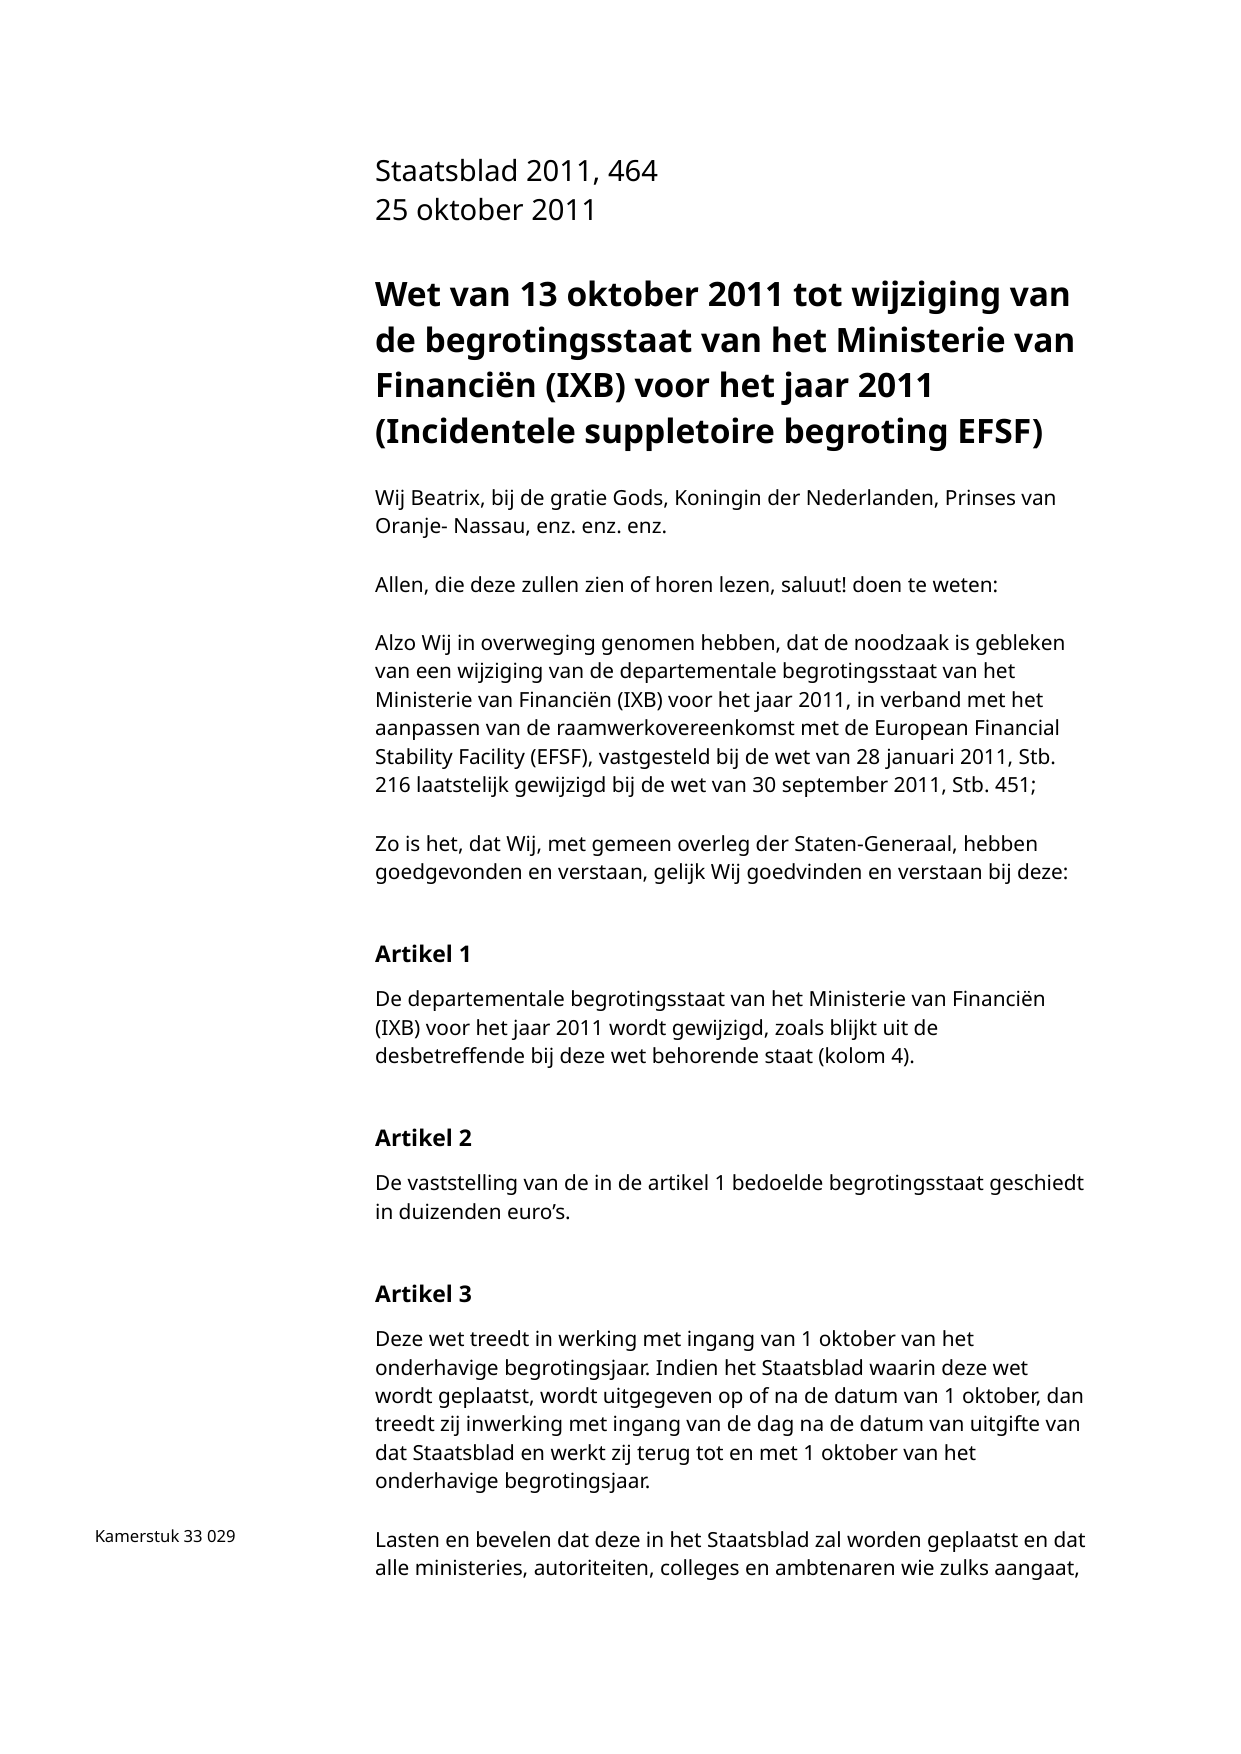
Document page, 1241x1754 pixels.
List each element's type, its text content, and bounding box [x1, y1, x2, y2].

subtitle Artikel 3 [375, 1278, 1090, 1309]
text Staatsblad 2011, 464 [375, 150, 1090, 190]
text 25 oktober 2011 [375, 190, 1090, 229]
text Kamerstuk 33 029 [94, 1525, 328, 1547]
text De departementale begrotingsstaat van het Ministerie van Financiën (IXB) voor het jaar 2011 wordt gewijzigd, zoals blijkt uit de desbetreffende bij deze wet behorende staat (kolom 4). [375, 984, 1090, 1070]
subtitle Artikel 2 [375, 1122, 1090, 1153]
text Alzo Wij in overweging genomen hebben, dat de noodzaak is gebleken van een wijziging van de departementale begrotingsstaat van het Ministerie van Financiën (IXB) voor het jaar 2011, in verband met het aanpassen van de raamwerkovereenkomst met de European Financial Stability Facility (EFSF), vastgesteld bij de wet van 28 januari 2011, Stb. 216 laatstelijk gewijzigd bij de wet van 30 september 2011, Stb. 451; [375, 628, 1090, 799]
text Wij Beatrix, bij de gratie Gods, Koningin der Nederlanden, Prinses van Oranje- Nassau, enz. enz. enz. [375, 483, 1090, 540]
subtitle Artikel 1 [375, 938, 1090, 969]
text Zo is het, dat Wij, met gemeen overleg der Staten-Generaal, hebben goedgevonden en verstaan, gelijk Wij goedvinden en verstaan bij deze: [375, 829, 1090, 886]
text Lasten en bevelen dat deze in het Staatsblad zal worden geplaatst en dat alle ministeries, autoriteiten, colleges en ambtenaren wie zulks aangaat, [375, 1525, 1090, 1582]
subtitle Wet van 13 oktober 2011 tot wijziging van de begrotingsstaat van het Ministerie van Financiën (IXB) voor het jaar 2011 (Incidentele suppletoire begroting EFSF) [375, 271, 1090, 453]
text De vaststelling van de in de artikel 1 bedoelde begrotingsstaat geschiedt in duizenden euro’s. [375, 1168, 1090, 1225]
text Deze wet treedt in werking met ingang van 1 oktober van het onderhavige begrotingsjaar. Indien het Staatsblad waarin deze wet wordt geplaatst, wordt uitgegeven op of na de datum van 1 oktober, dan treedt zij inwerking met ingang van de dag na de datum van uitgifte van dat Staatsblad en werkt zij terug tot en met 1 oktober van het onderhavige begrotingsjaar. [375, 1324, 1090, 1495]
text Allen, die deze zullen zien of horen lezen, saluut! doen te weten: [375, 570, 1090, 598]
